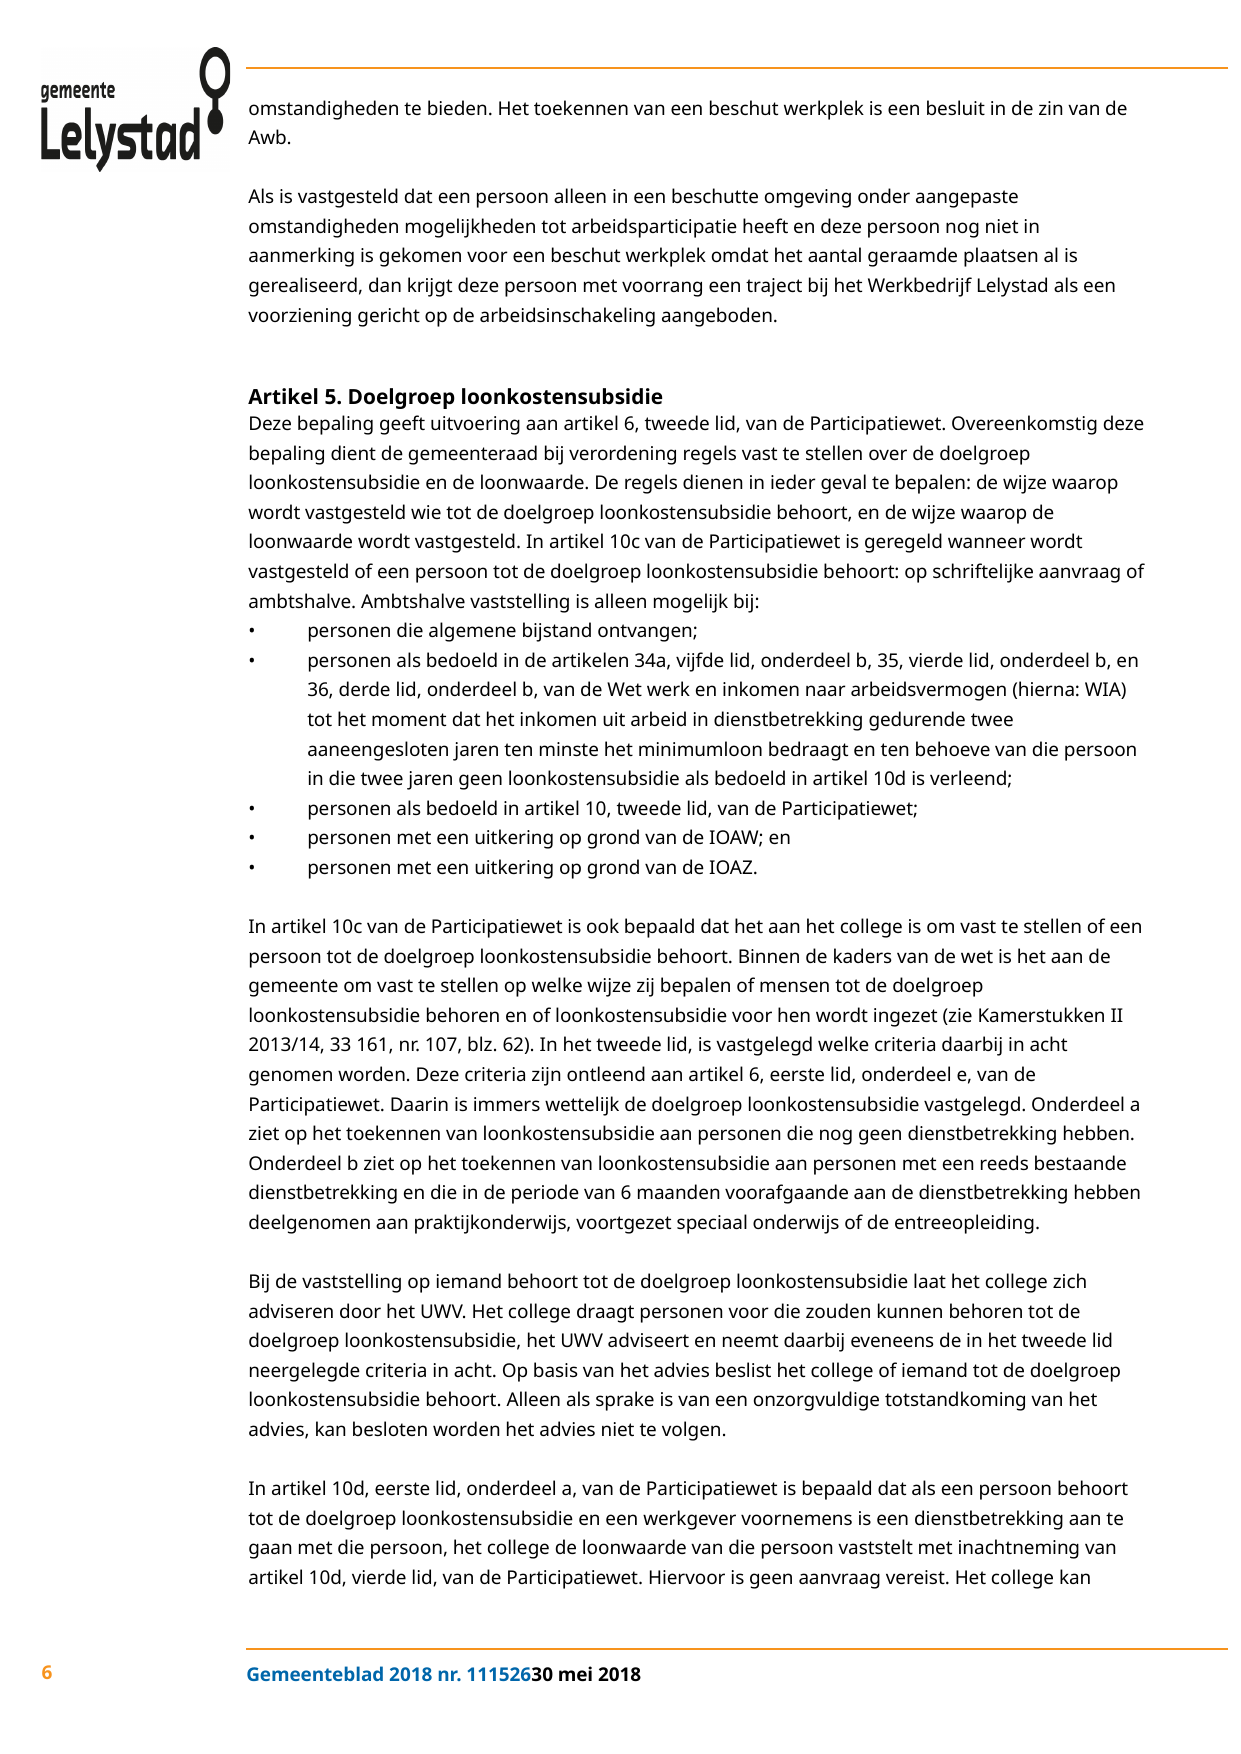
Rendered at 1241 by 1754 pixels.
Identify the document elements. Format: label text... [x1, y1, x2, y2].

text Artikel 5. Doelgroep loonkostensubsidie [248, 382, 1152, 410]
text In artikel 10c van de Participatiewet is ook bepaald dat het aan het college is om vast te stellen of een persoon tot de doelgroep loonkostensubsidie behoort. Binnen de kaders van de wet is het aan de gemeente om vast te stellen op welke wijze zij bepalen of mensen tot de doelgroep loonkostensubsidie behoren en of loonkostensubsidie voor hen wordt ingezet (zie Kamerstukken II 2013/14, 33 161, nr. 107, blz. 62). In het tweede lid, is vastgelegd welke criteria daarbij in acht genomen worden. Deze criteria zijn ontleend aan artikel 6, eerste lid, onderdeel e, van de Participatiewet. Daarin is immers wettelijk de doelgroep loonkostensubsidie vastgelegd. Onderdeel a ziet op het toekennen van loonkostensubsidie aan personen die nog geen dienstbetrekking hebben. Onderdeel b ziet op het toekennen van loonkostensubsidie aan personen met een reeds bestaande dienstbetrekking en die in de periode van 6 maanden voorafgaande aan de dienstbetrekking hebben deelgenomen aan praktijkonderwijs, voortgezet speciaal onderwijs of de entreeopleiding. [248, 913, 1152, 1235]
list personen die algemene bijstand ontvangen; [248, 617, 1152, 643]
picture [41, 47, 231, 172]
list personen met een uitkering op grond van de IOAW; en [248, 824, 1152, 850]
list personen als bedoeld in artikel 10, tweede lid, van de Participatiewet; [248, 795, 1152, 821]
list personen met een uitkering op grond van de IOAZ. [248, 854, 1152, 880]
text In artikel 10d, eerste lid, onderdeel a, van de Participatiewet is bepaald dat als een persoon behoort tot de doelgroep loonkostensubsidie en een werkgever voornemens is een dienstbetrekking aan te gaan met die persoon, het college de loonwaarde van die persoon vaststelt met inachtneming van artikel 10d, vierde lid, van de Participatiewet. Hiervoor is geen aanvraag vereist. Het college kan [248, 1475, 1152, 1590]
list personen als bedoeld in de artikelen 34a, vijfde lid, onderdeel b, 35, vierde lid, onderdeel b, en 36, derde lid, onderdeel b, van de Wet werk en inkomen naar arbeidsvermogen (hierna: WIA) tot het moment dat het inkomen uit arbeid in dienstbetrekking gedurende twee aaneengesloten jaren ten minste het minimumloon bedraagt en ten behoeve van die persoon in die twee jaren geen loonkostensubsidie als bedoeld in artikel 10d is verleend; [248, 647, 1152, 791]
text Als is vastgesteld dat een persoon alleen in een beschutte omgeving onder aangepaste omstandigheden mogelijkheden tot arbeidsparticipatie heeft en deze persoon nog niet in aanmerking is gekomen voor een beschut werkplek omdat het aantal geraamde plaatsen al is gerealiseerd, dan krijgt deze persoon met voorrang een traject bij het Werkbedrijf Lelystad als een voorziening gericht op de arbeidsinschakeling aangeboden. [248, 183, 1152, 328]
text Deze bepaling geeft uitvoering aan artikel 6, tweede lid, van de Participatiewet. Overeenkomstig deze bepaling dient de gemeenteraad bij verordening regels vast te stellen over de doelgroep loonkostensubsidie en de loonwaarde. De regels dienen in ieder geval te bepalen: de wijze waarop wordt vastgesteld wie tot de doelgroep loonkostensubsidie behoort, en de wijze waarop de loonwaarde wordt vastgesteld. In artikel 10c van de Participatiewet is geregeld wanneer wordt vastgesteld of een persoon tot de doelgroep loonkostensubsidie behoort: op schriftelijke aanvraag of ambtshalve. Ambtshalve vaststelling is alleen mogelijk bij: [248, 410, 1152, 613]
text Bij de vaststelling op iemand behoort tot de doelgroep loonkostensubsidie laat het college zich adviseren door het UWV. Het college draagt personen voor die zouden kunnen behoren tot de doelgroep loonkostensubsidie, het UWV adviseert en neemt daarbij eveneens de in het tweede lid neergelegde criteria in acht. Op basis van het advies beslist het college of iemand tot de doelgroep loonkostensubsidie behoort. Alleen als sprake is van een onzorgvuldige totstandkoming van het advies, kan besloten worden het advies niet te volgen. [248, 1268, 1152, 1442]
text omstandigheden te bieden. Het toekennen van een beschut werkplek is een besluit in de zin van de Awb. [248, 95, 1152, 150]
